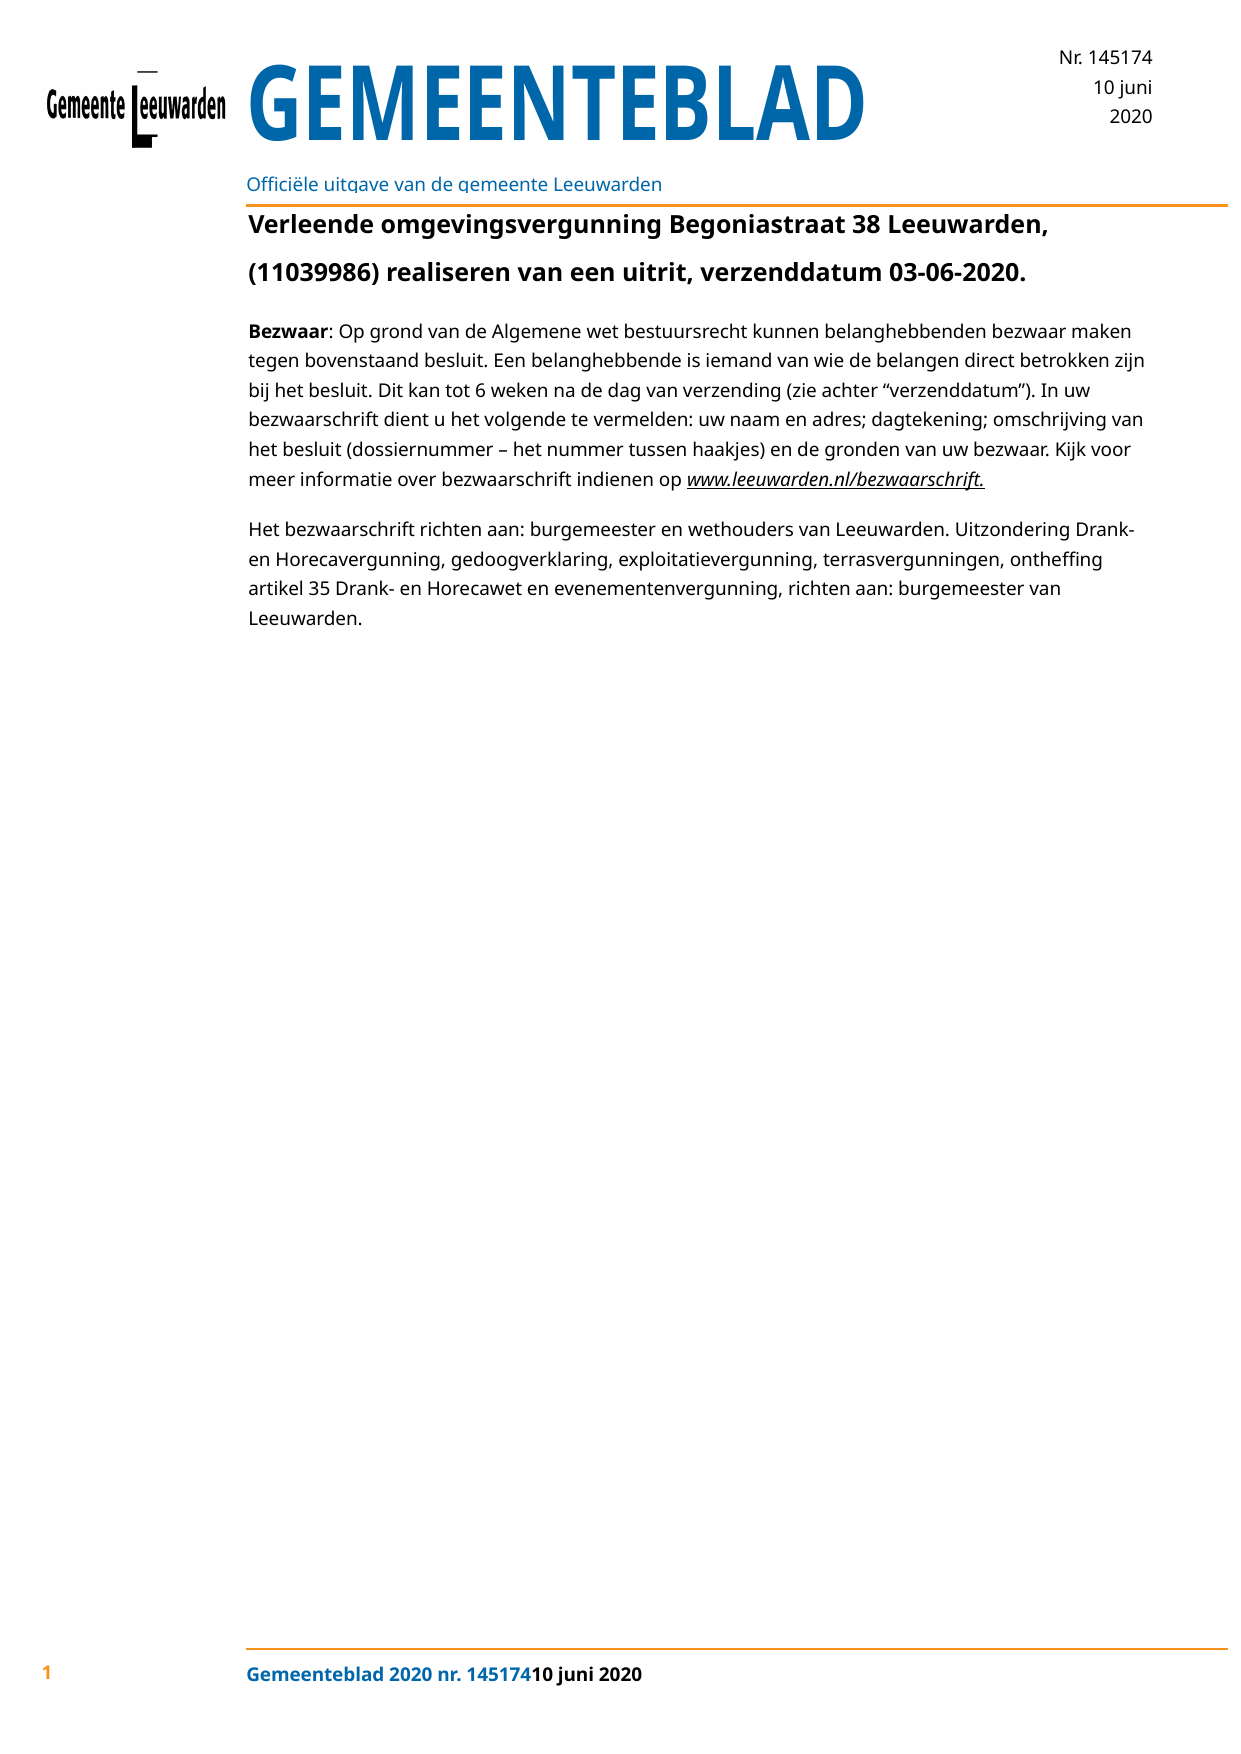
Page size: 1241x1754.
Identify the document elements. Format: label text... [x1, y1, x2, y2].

text Bezwaar: Op grond van de Algemene wet bestuursrecht kunnen belanghebbenden bezwaar maken tegen bovenstaand besluit. Een belanghebbende is iemand van wie de belangen direct betrokken zijn bij het besluit. Dit kan tot 6 weken na de dag van verzending (zie achter “verzenddatum”). In uw bezwaarschrift dient u het volgende te vermelden: uw naam en adres; dagtekening; omschrijving van het besluit (dossiernummer – het nummer tussen haakjes) en de gronden van uw bezwaar. Kijk voor meer informatie over bezwaarschrift indienen op www.leeuwarden.nl/bezwaarschrift. [248, 318, 1152, 492]
text Het bezwaarschrift richten aan: burgemeester en wethouders van Leeuwarden. Uitzondering Drank- en Horecavergunning, gedoogverklaring, exploitatievergunning, terrasvergunningen, ontheffing artikel 35 Drank- en Horecawet en evenementenvergunning, richten aan: burgemeester van Leeuwarden. [248, 516, 1152, 631]
text Verleende omgevingsvergunning Begoniastraat 38 Leeuwarden, (11039986) realiseren van een uitrit, verzenddatum 03-06-2020. [248, 207, 1152, 288]
picture [41, 47, 231, 172]
